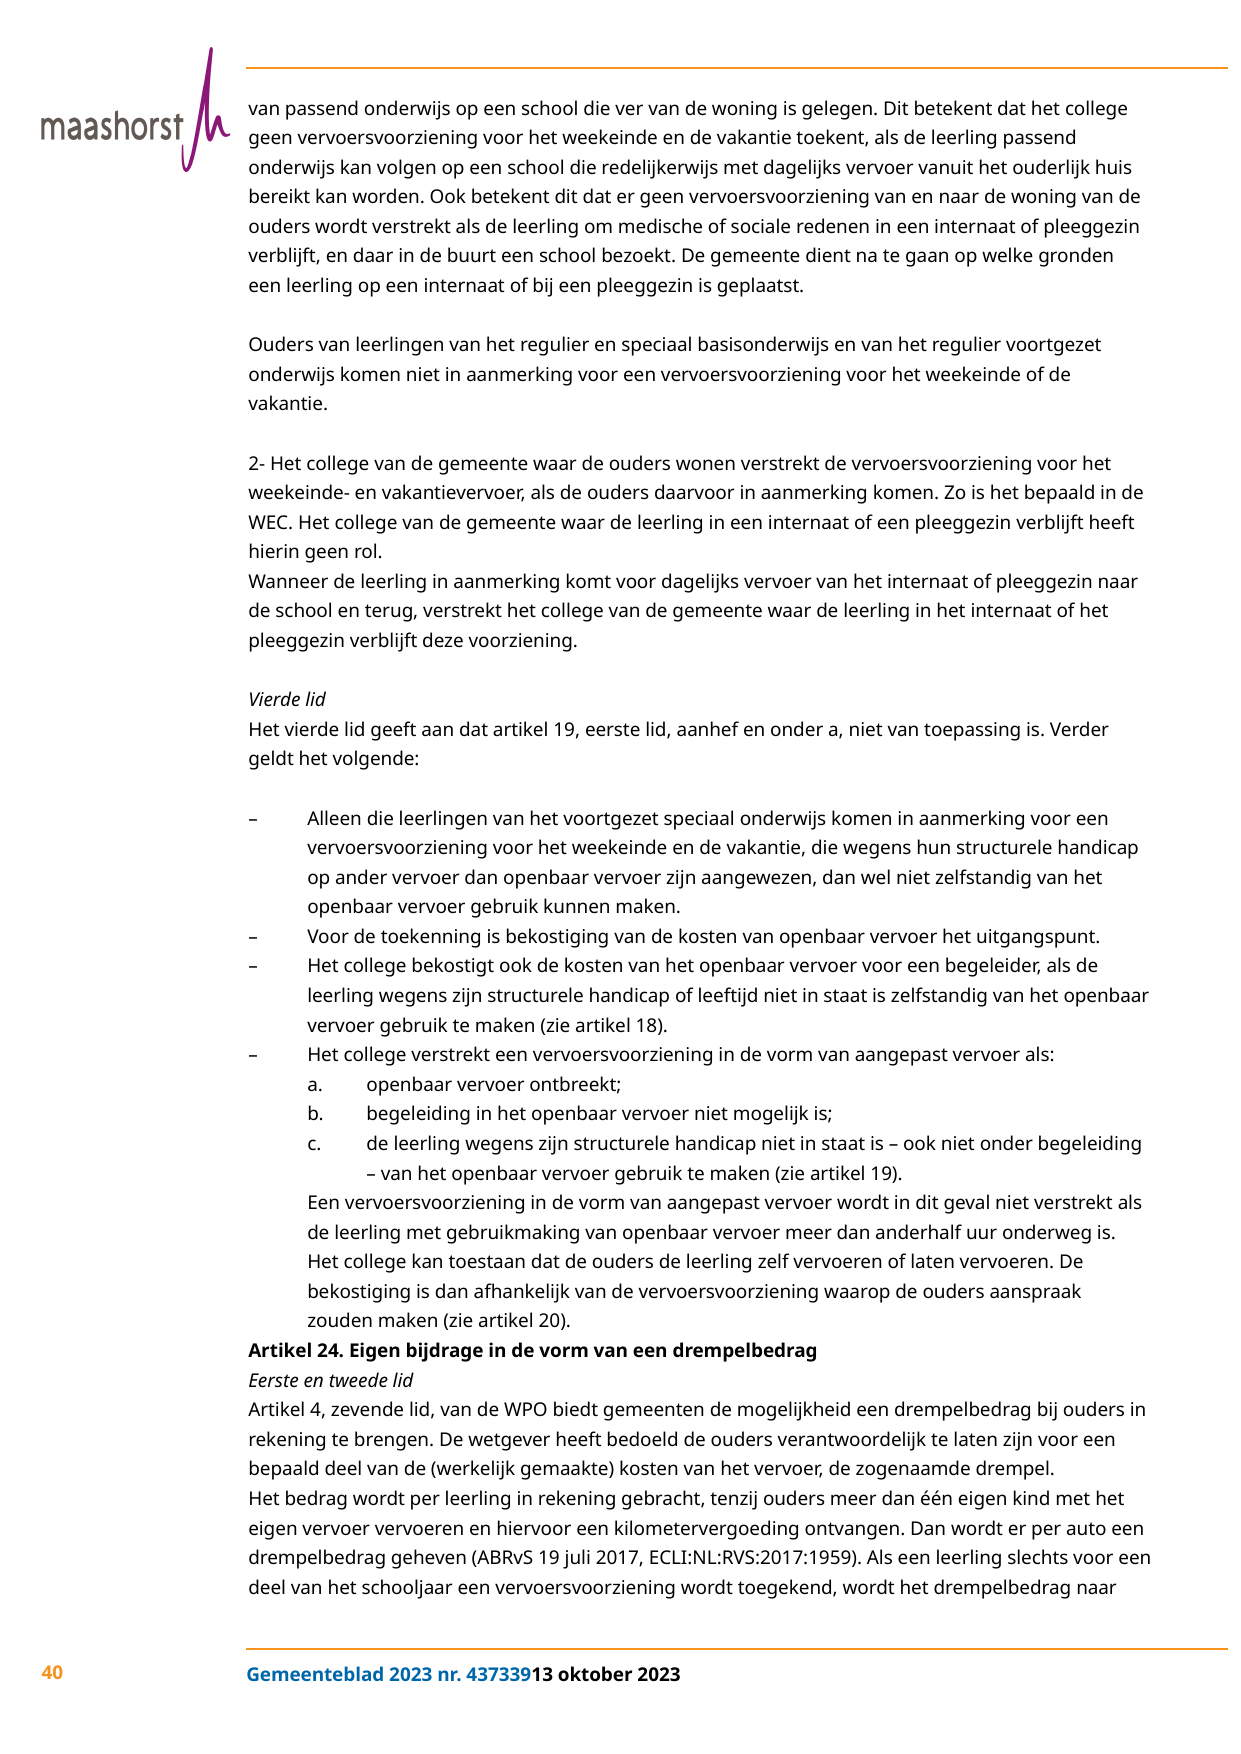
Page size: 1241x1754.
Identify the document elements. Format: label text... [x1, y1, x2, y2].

text Ouders van leerlingen van het regulier en speciaal basisonderwijs en van het regulier voortgezet onderwijs komen niet in aanmerking voor een vervoersvoorziening voor het weekeinde of de vakantie. [248, 331, 1152, 416]
text Het vierde lid geeft aan dat artikel 19, eerste lid, aanhef en onder a, niet van toepassing is. Verder geldt het volgende: [248, 716, 1152, 771]
list de leerling wegens zijn structurele handicap niet in staat is – ook niet onder begeleiding – van het openbaar vervoer gebruik te maken (zie artikel 19). [307, 1130, 1152, 1186]
text Wanneer de leerling in aanmerking komt voor dagelijks vervoer van het internaat of pleeggezin naar de school en terug, verstrekt het college van de gemeente waar de leerling in het internaat of het pleeggezin verblijft deze voorziening. [248, 568, 1152, 653]
list openbaar vervoer ontbreekt; [307, 1071, 1152, 1097]
text Het bedrag wordt per leerling in rekening gebracht, tenzij ouders meer dan één eigen kind met het eigen vervoer vervoeren en hiervoor een kilometervergoeding ontvangen. Dan wordt er per auto een drempelbedrag geheven (ABRvS 19 juli 2017, ECLI:NL:RVS:2017:1959). Als een leerling slechts voor een deel van het schooljaar een vervoersvoorziening wordt toegekend, wordt het drempelbedrag naar [248, 1485, 1152, 1600]
text Artikel 4, zevende lid, van de WPO biedt gemeenten de mogelijkheid een drempelbedrag bij ouders in rekening te brengen. De wetgever heeft bedoeld de ouders verantwoordelijk te laten zijn voor een bepaald deel van de (werkelijk gemaakte) kosten van het vervoer, de zogenaamde drempel. [248, 1396, 1152, 1481]
picture [41, 47, 231, 172]
text Eerste en tweede lid [248, 1367, 1152, 1393]
text van passend onderwijs op een school die ver van de woning is gelegen. Dit betekent dat het college geen vervoersvoorziening voor het weekeinde en de vakantie toekent, als de leerling passend onderwijs kan volgen op een school die redelijkerwijs met dagelijks vervoer vanuit het ouderlijk huis bereikt kan worden. Ook betekent dit dat er geen vervoersvoorziening van en naar de woning van de ouders wordt verstrekt als de leerling om medische of sociale redenen in een internaat of pleeggezin verblijft, en daar in de buurt een school bezoekt. De gemeente dient na te gaan op welke gronden een leerling op een internaat of bij een pleeggezin is geplaatst. [248, 95, 1152, 298]
list Het college bekostigt ook de kosten van het openbaar vervoer voor een begeleider, als de leerling wegens zijn structurele handicap of leeftijd niet in staat is zelfstandig van het openbaar vervoer gebruik te maken (zie artikel 18). [248, 953, 1152, 1038]
text Vierde lid [248, 686, 1152, 712]
list Het college verstrekt een vervoersvoorziening in de vorm van aangepast vervoer als: [248, 1041, 1152, 1067]
list Het college kan toestaan dat de ouders de leerling zelf vervoeren of laten vervoeren. De bekostiging is dan afhankelijk van de vervoersvoorziening waarop de ouders aanspraak zouden maken (zie artikel 20). [248, 1248, 1152, 1333]
list begeleiding in het openbaar vervoer niet mogelijk is; [307, 1101, 1152, 1126]
text 2- Het college van de gemeente waar de ouders wonen verstrekt de vervoersvoorziening voor het weekeinde- en vakantievervoer, als de ouders daarvoor in aanmerking komen. Zo is het bepaald in de WEC. Het college van de gemeente waar de leerling in een internaat of een pleeggezin verblijft heeft hierin geen rol. [248, 450, 1152, 564]
list Voor de toekenning is bekostiging van de kosten van openbaar vervoer het uitgangspunt. [248, 923, 1152, 949]
text Artikel 24. Eigen bijdrage in de vorm van een drempelbedrag [248, 1337, 1152, 1363]
list Een vervoersvoorziening in de vorm van aangepast vervoer wordt in dit geval niet verstrekt als de leerling met gebruikmaking van openbaar vervoer meer dan anderhalf uur onderweg is. [248, 1189, 1152, 1245]
list Alleen die leerlingen van het voortgezet speciaal onderwijs komen in aanmerking voor een vervoersvoorziening voor het weekeinde en de vakantie, die wegens hun structurele handicap op ander vervoer dan openbaar vervoer zijn aangewezen, dan wel niet zelfstandig van het openbaar vervoer gebruik kunnen maken. [248, 805, 1152, 919]
